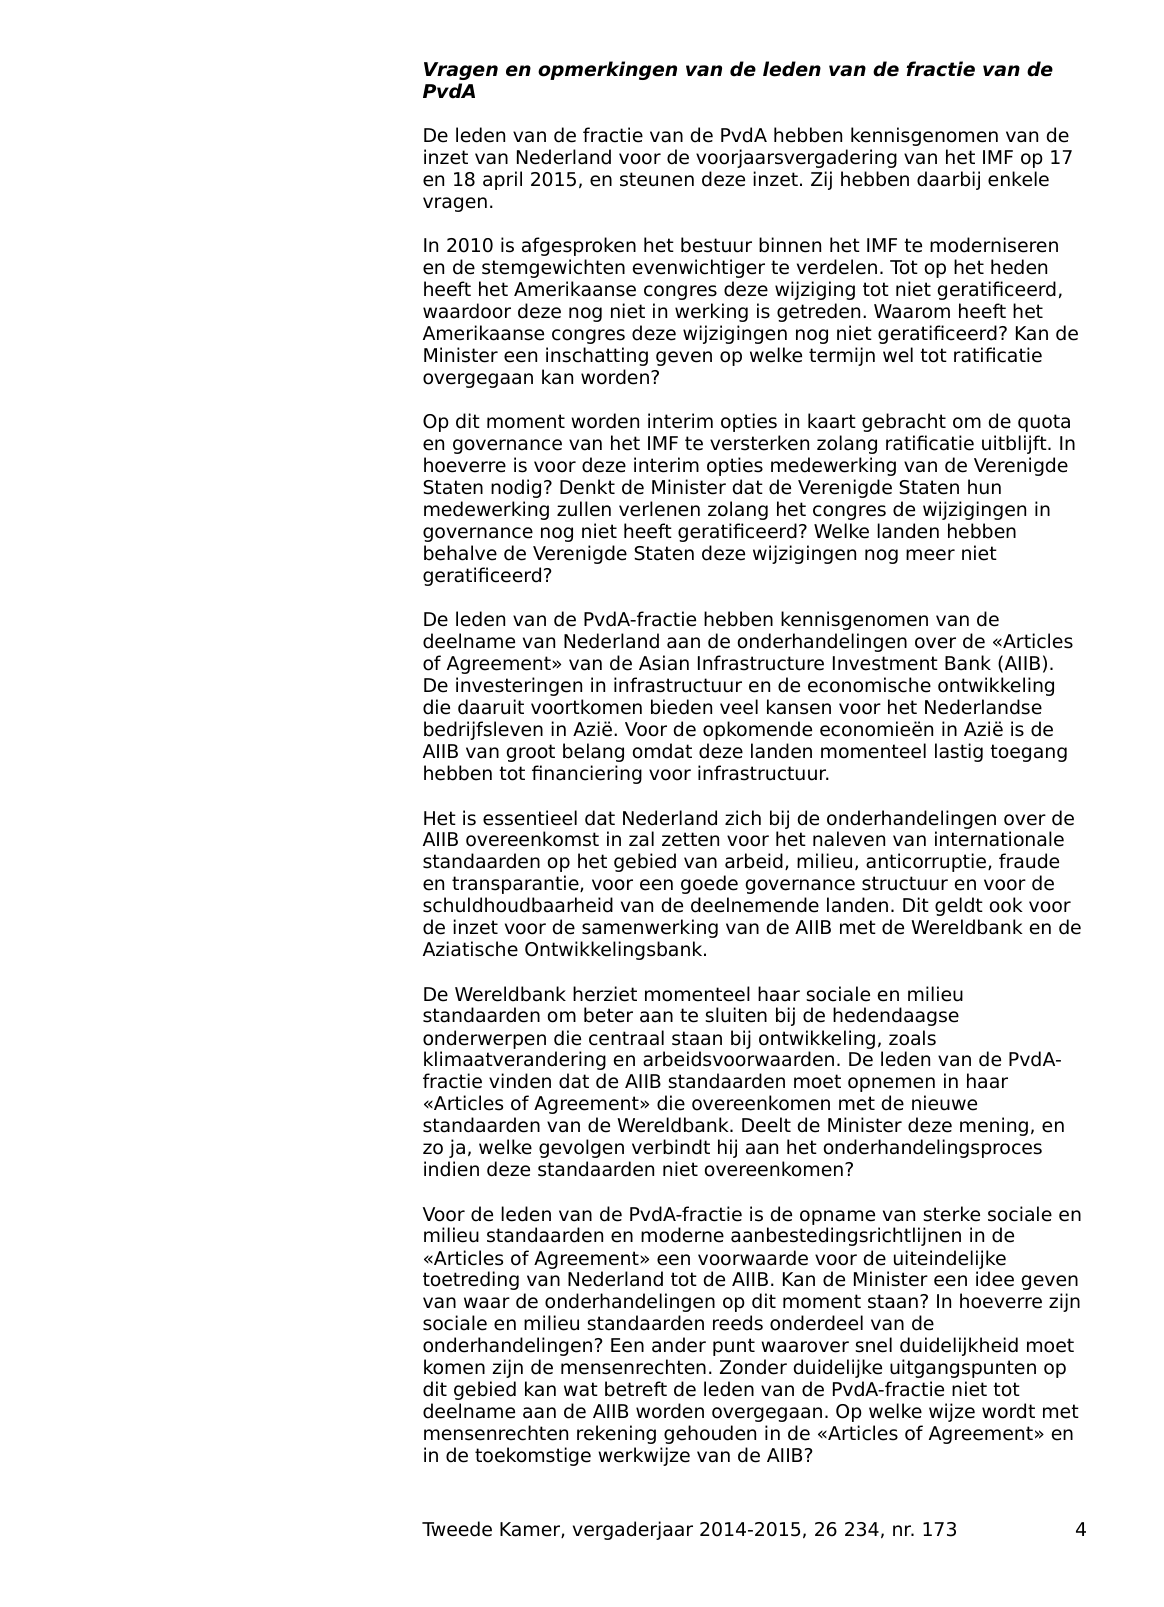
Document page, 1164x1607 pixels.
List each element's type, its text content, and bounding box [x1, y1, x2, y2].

text Op dit moment worden interim opties in kaart gebracht om de quota en governance van het IMF te versterken zolang ratificatie uitblijft. In hoeverre is voor deze interim opties medewerking van de Verenigde Staten nodig? Denkt de Minister dat de Verenigde Staten hun medewerking zullen verlenen zolang het congres de wijzigingen in governance nog niet heeft geratificeerd? Welke landen hebben behalve de Verenigde Staten deze wijzigingen nog meer niet geratificeerd? [422, 411, 1087, 587]
text Voor de leden van de PvdA-fractie is de opname van sterke sociale en milieu standaarden en moderne aanbestedingsrichtlijnen in de «Articles of Agreement» een voorwaarde voor de uiteindelijke toetreding van Nederland tot de AIIB. Kan de Minister een idee geven van waar de onderhandelingen op dit moment staan? In hoeverre zijn sociale en milieu standaarden reeds onderdeel van de onderhandelingen? Een ander punt waarover snel duidelijkheid moet komen zijn de mensenrechten. Zonder duidelijke uitgangspunten op dit gebied kan wat betreft de leden van de PvdA-fractie niet tot deelname aan de AIIB worden overgegaan. Op welke wijze wordt met mensenrechten rekening gehouden in de «Articles of Agreement» en in de toekomstige werkwijze van de AIIB? [422, 1203, 1087, 1467]
text De Wereldbank herziet momenteel haar sociale en milieu standaarden om beter aan te sluiten bij de hedendaagse onderwerpen die centraal staan bij ontwikkeling, zoals klimaatverandering en arbeidsvoorwaarden. De leden van de PvdA-fractie vinden dat de AIIB standaarden moet opnemen in haar «Articles of Agreement» die overeenkomen met de nieuwe standaarden van de Wereldbank. Deelt de Minister deze mening, en zo ja, welke gevolgen verbindt hij aan het onderhandelingsproces indien deze standaarden niet overeenkomen? [422, 983, 1087, 1181]
text In 2010 is afgesproken het bestuur binnen het IMF te moderniseren en de stemgewichten evenwichtiger te verdelen. Tot op het heden heeft het Amerikaanse congres deze wijziging tot niet geratificeerd, waardoor deze nog niet in werking is getreden. Waarom heeft het Amerikaanse congres deze wijzigingen nog niet geratificeerd? Kan de Minister een inschatting geven op welke termijn wel tot ratificatie overgegaan kan worden? [422, 235, 1087, 389]
text De leden van de fractie van de PvdA hebben kennisgenomen van de inzet van Nederland voor de voorjaarsvergadering van het IMF op 17 en 18 april 2015, en steunen deze inzet. Zij hebben daarbij enkele vragen. [422, 125, 1087, 213]
subtitle Vragen en opmerkingen van de leden van de fractie van de PvdA [422, 59, 1087, 103]
text Het is essentieel dat Nederland zich bij de onderhandelingen over de AIIB overeenkomst in zal zetten voor het naleven van internationale standaarden op het gebied van arbeid, milieu, anticorruptie, fraude en transparantie, voor een goede governance structuur en voor de schuldhoudbaarheid van de deelnemende landen. Dit geldt ook voor de inzet voor de samenwerking van de AIIB met de Wereldbank en de Aziatische Ontwikkelingsbank. [422, 807, 1087, 961]
text De leden van de PvdA-fractie hebben kennisgenomen van de deelname van Nederland aan de onderhandelingen over de «Articles of Agreement» van de Asian Infrastructure Investment Bank (AIIB). De investeringen in infrastructuur en de economische ontwikkeling die daaruit voortkomen bieden veel kansen voor het Nederlandse bedrijfsleven in Azië. Voor de opkomende economieën in Azië is de AIIB van groot belang omdat deze landen momenteel lastig toegang hebben tot financiering voor infrastructuur. [422, 609, 1087, 785]
